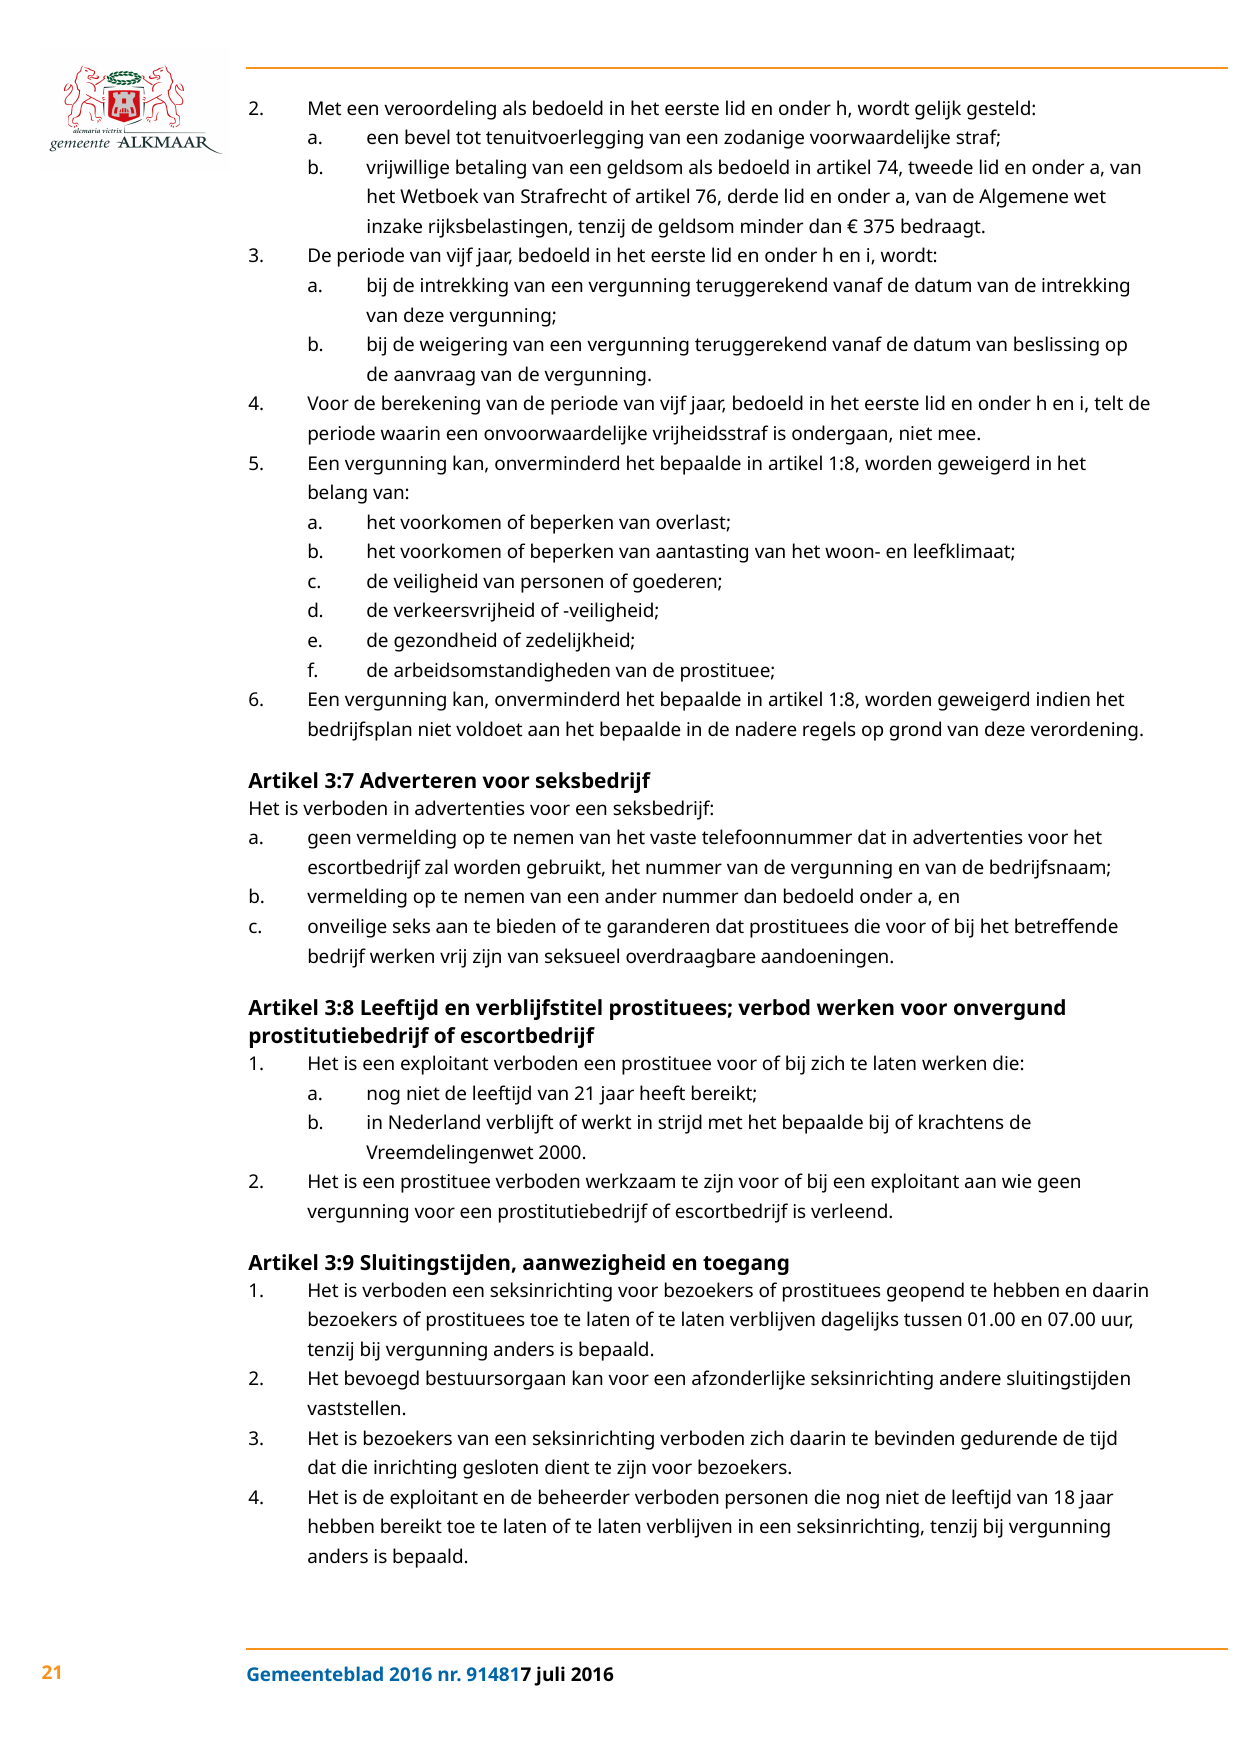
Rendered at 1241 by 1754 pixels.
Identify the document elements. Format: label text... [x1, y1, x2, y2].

list Met een veroordeling als bedoeld in het eerste lid en onder h, wordt gelijk gesteld: [248, 95, 1152, 121]
list bij de weigering van een vergunning teruggerekend vanaf de datum van beslissing op de aanvraag van de vergunning. [307, 331, 1152, 387]
list een bevel tot tenuitvoerlegging van een zodanige voorwaardelijke straf; [307, 124, 1152, 150]
text Het is verboden in advertenties voor een seksbedrijf: [248, 795, 1152, 821]
picture [41, 47, 231, 172]
list de veiligheid van personen of goederen; [307, 568, 1152, 594]
list Voor de berekening van de periode van vijf jaar, bedoeld in het eerste lid en onder h en i, telt de periode waarin een onvoorwaardelijke vrijheidsstraf is ondergaan, niet mee. [248, 391, 1152, 446]
text Artikel 3:8 Leeftijd en verblijfstitel prostituees; verbod werken voor onvergund prostitutiebedrijf of escortbedrijf [248, 993, 1152, 1050]
list het voorkomen of beperken van overlast; [307, 509, 1152, 535]
list bij de intrekking van een vergunning teruggerekend vanaf de datum van de intrekking van deze vergunning; [307, 272, 1152, 328]
list geen vermelding op te nemen van het vaste telefoonnummer dat in advertenties voor het escortbedrijf zal worden gebruikt, het nummer van de vergunning en van de bedrijfsnaam; [248, 824, 1152, 880]
list de verkeersvrijheid of -veiligheid; [307, 598, 1152, 623]
list de arbeidsomstandigheden van de prostituee; [307, 657, 1152, 683]
list het voorkomen of beperken van aantasting van het woon- en leefklimaat; [307, 538, 1152, 564]
list Het is een exploitant verboden een prostituee voor of bij zich te laten werken die: [248, 1050, 1152, 1076]
text Artikel 3:9 Sluitingstijden, aanwezigheid en toegang [248, 1248, 1152, 1277]
list Het is de exploitant en de beheerder verboden personen die nog niet de leeftijd van 18 jaar hebben bereikt toe te laten of te laten verblijven in een seksinrichting, tenzij bij vergunning anders is bepaald. [248, 1484, 1152, 1569]
list Het is verboden een seksinrichting voor bezoekers of prostituees geopend te hebben en daarin bezoekers of prostituees toe te laten of te laten verblijven dagelijks tussen 01.00 en 07.00 uur, tenzij bij vergunning anders is bepaald. [248, 1277, 1152, 1362]
list Het bevoegd bestuursorgaan kan voor een afzonderlijke seksinrichting andere sluitingstijden vaststellen. [248, 1366, 1152, 1421]
list Een vergunning kan, onverminderd het bepaalde in artikel 1:8, worden geweigerd indien het bedrijfsplan niet voldoet aan het bepaalde in de nadere regels op grond van deze verordening. [248, 686, 1152, 742]
list vermelding op te nemen van een ander nummer dan bedoeld onder a, en [248, 884, 1152, 909]
list De periode van vijf jaar, bedoeld in het eerste lid en onder h en i, wordt: [248, 243, 1152, 268]
list Een vergunning kan, onverminderd het bepaalde in artikel 1:8, worden geweigerd in het belang van: [248, 450, 1152, 505]
list de gezondheid of zedelijkheid; [307, 627, 1152, 653]
list onveilige seks aan te bieden of te garanderen dat prostituees die voor of bij het betreffende bedrijf werken vrij zijn van seksueel overdraagbare aandoeningen. [248, 913, 1152, 968]
list in Nederland verblijft of werkt in strijd met het bepaalde bij of krachtens de Vreemdelingenwet 2000. [307, 1109, 1152, 1164]
list Het is bezoekers van een seksinrichting verboden zich daarin te bevinden gedurende de tijd dat die inrichting gesloten dient te zijn voor bezoekers. [248, 1425, 1152, 1480]
text Artikel 3:7 Adverteren voor seksbedrijf [248, 766, 1152, 795]
list Het is een prostituee verboden werkzaam te zijn voor of bij een exploitant aan wie geen vergunning voor een prostitutiebedrijf of escortbedrijf is verleend. [248, 1168, 1152, 1224]
list nog niet de leeftijd van 21 jaar heeft bereikt; [307, 1080, 1152, 1105]
list vrijwillige betaling van een geldsom als bedoeld in artikel 74, tweede lid en onder a, van het Wetboek van Strafrecht of artikel 76, derde lid en onder a, van de Algemene wet inzake rijksbelastingen, tenzij de geldsom minder dan € 375 bedraagt. [307, 154, 1152, 239]
